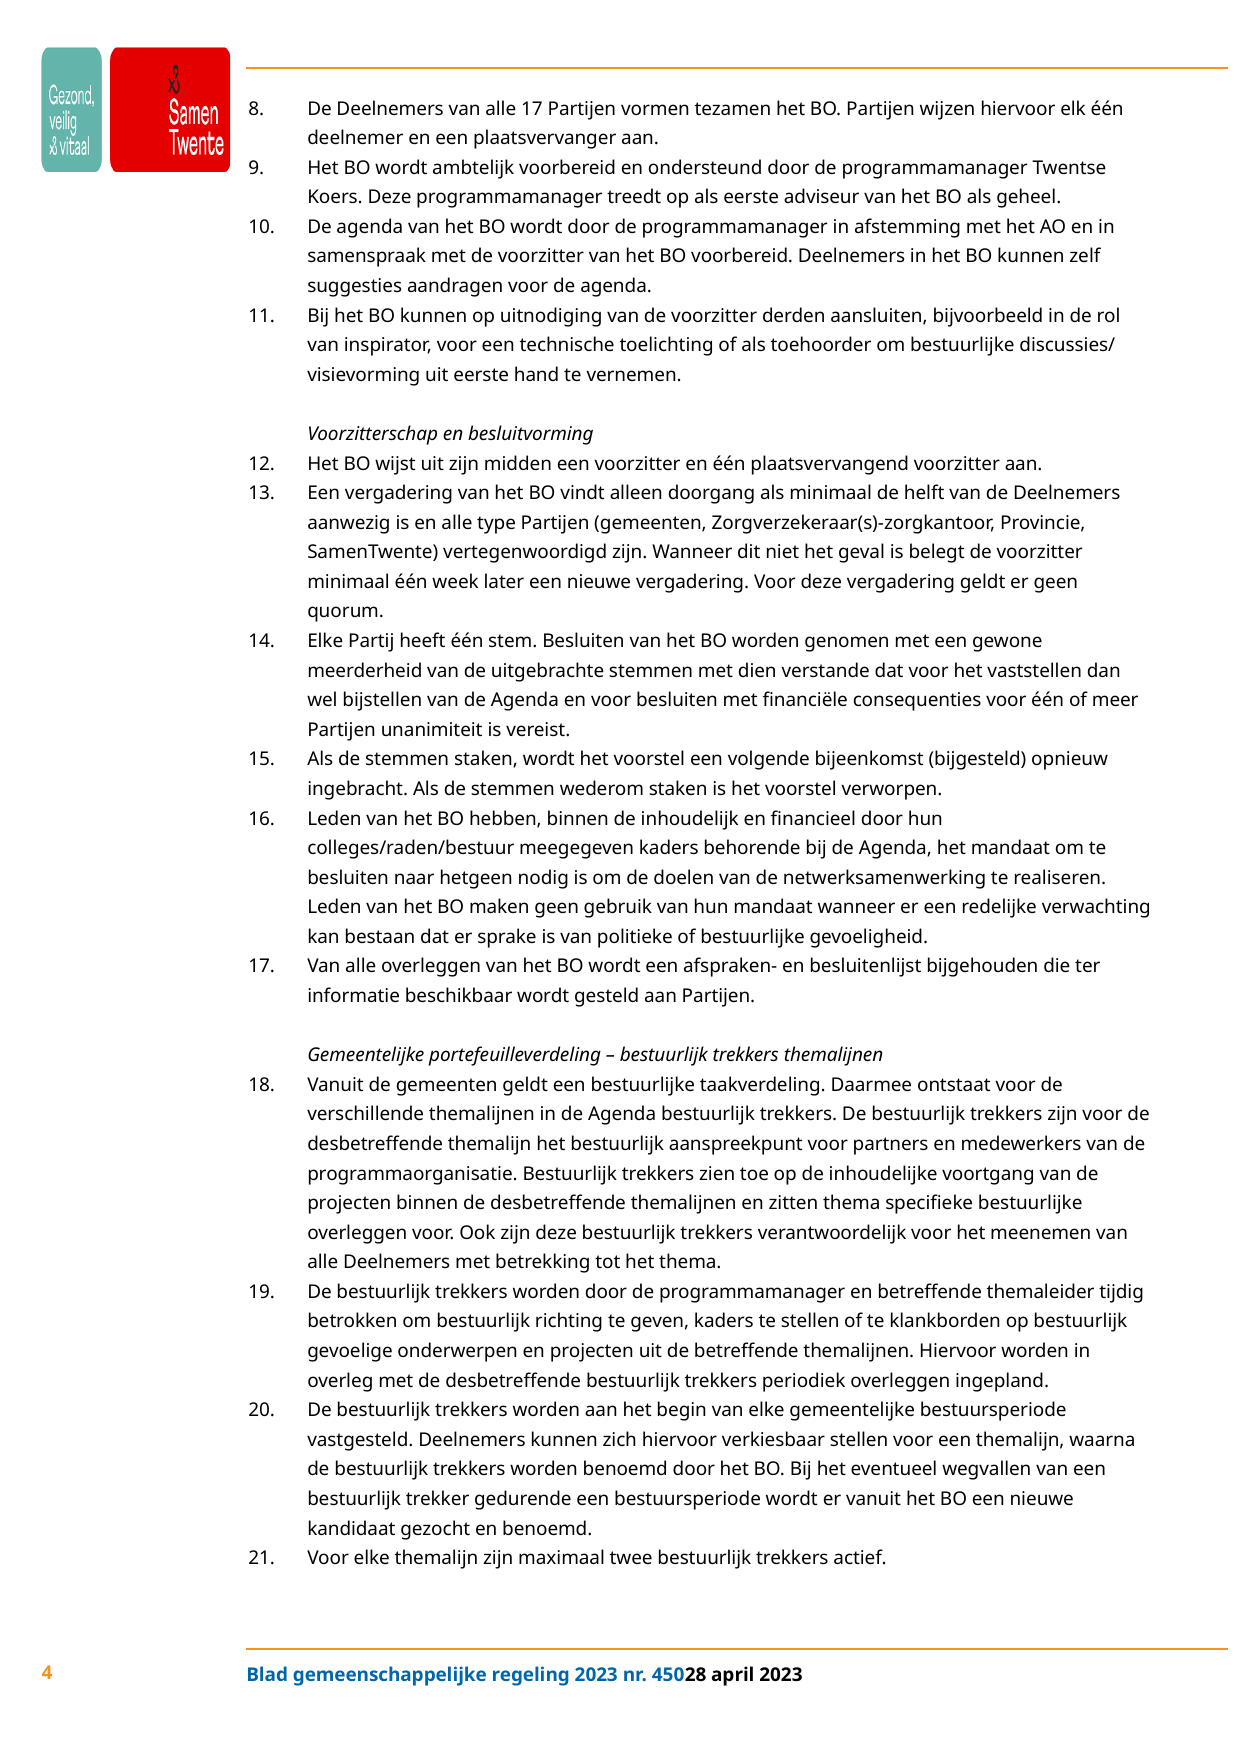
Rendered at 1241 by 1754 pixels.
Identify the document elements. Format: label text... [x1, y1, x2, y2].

list Elke Partij heeft één stem. Besluiten van het BO worden genomen met een gewone meerderheid van de uitgebrachte stemmen met dien verstande dat voor het vaststellen dan wel bijstellen van de Agenda en voor besluiten met financiële consequenties voor één of meer Partijen unanimiteit is vereist. [248, 627, 1152, 742]
list Voorzitterschap en besluitvorming [248, 420, 1152, 446]
list Het BO wordt ambtelijk voorbereid en ondersteund door de programmamanager Twentse Koers. Deze programmamanager treedt op als eerste adviseur van het BO als geheel. [248, 154, 1152, 209]
list Als de stemmen staken, wordt het voorstel een volgende bijeenkomst (bijgesteld) opnieuw ingebracht. Als de stemmen wederom staken is het voorstel verworpen. [248, 746, 1152, 801]
list Van alle overleggen van het BO wordt een afspraken- en besluitenlijst bijgehouden die ter informatie beschikbaar wordt gesteld aan Partijen. [248, 953, 1152, 1008]
list De Deelnemers van alle 17 Partijen vormen tezamen het BO. Partijen wijzen hiervoor elk één deelnemer en een plaatsvervanger aan. [248, 95, 1152, 150]
list Bij het BO kunnen op uitnodiging van de voorzitter derden aansluiten, bijvoorbeeld in de rol van inspirator, voor een technische toelichting of als toehoorder om bestuurlijke discussies/ visievorming uit eerste hand te vernemen. [248, 302, 1152, 387]
list Vanuit de gemeenten geldt een bestuurlijke taakverdeling. Daarmee ontstaat voor de verschillende themalijnen in de Agenda bestuurlijk trekkers. De bestuurlijk trekkers zijn voor de desbetreffende themalijn het bestuurlijk aanspreekpunt voor partners en medewerkers van de programmaorganisatie. Bestuurlijk trekkers zien toe op de inhoudelijke voortgang van de projecten binnen de desbetreffende themalijnen en zitten thema specifieke bestuurlijke overleggen voor. Ook zijn deze bestuurlijk trekkers verantwoordelijk voor het meenemen van alle Deelnemers met betrekking tot het thema. [248, 1071, 1152, 1274]
list De agenda van het BO wordt door de programmamanager in afstemming met het AO en in samenspraak met de voorzitter van het BO voorbereid. Deelnemers in het BO kunnen zelf suggesties aandragen voor de agenda. [248, 213, 1152, 298]
list De bestuurlijk trekkers worden aan het begin van elke gemeentelijke bestuursperiode vastgesteld. Deelnemers kunnen zich hiervoor verkiesbaar stellen voor een themalijn, waarna de bestuurlijk trekkers worden benoemd door het BO. Bij het eventueel wegvallen van een bestuurlijk trekker gedurende een bestuursperiode wordt er vanuit het BO een nieuwe kandidaat gezocht en benoemd. [248, 1396, 1152, 1541]
list Gemeentelijke portefeuilleverdeling – bestuurlijk trekkers themalijnen [248, 1041, 1152, 1067]
list Een vergadering van het BO vindt alleen doorgang als minimaal de helft van de Deelnemers aanwezig is en alle type Partijen (gemeenten, Zorgverzekeraar(s)-zorgkantoor, Provincie, SamenTwente) vertegenwoordigd zijn. Wanneer dit niet het geval is belegt de voorzitter minimaal één week later een nieuwe vergadering. Voor deze vergadering geldt er geen quorum. [248, 479, 1152, 623]
list Het BO wijst uit zijn midden een voorzitter en één plaatsvervangend voorzitter aan. [248, 450, 1152, 476]
list Voor elke themalijn zijn maximaal twee bestuurlijk trekkers actief. [248, 1544, 1152, 1570]
list Leden van het BO hebben, binnen de inhoudelijk en financieel door hun colleges/raden/bestuur meegegeven kaders behorende bij de Agenda, het mandaat om te besluiten naar hetgeen nodig is om de doelen van de netwerksamenwerking te realiseren. Leden van het BO maken geen gebruik van hun mandaat wanneer er een redelijke verwachting kan bestaan dat er sprake is van politieke of bestuurlijke gevoeligheid. [248, 805, 1152, 949]
picture [41, 47, 231, 172]
list De bestuurlijk trekkers worden door de programmamanager en betreffende themaleider tijdig betrokken om bestuurlijk richting te geven, kaders te stellen of te klankborden op bestuurlijk gevoelige onderwerpen en projecten uit de betreffende themalijnen. Hiervoor worden in overleg met de desbetreffende bestuurlijk trekkers periodiek overleggen ingepland. [248, 1278, 1152, 1393]
